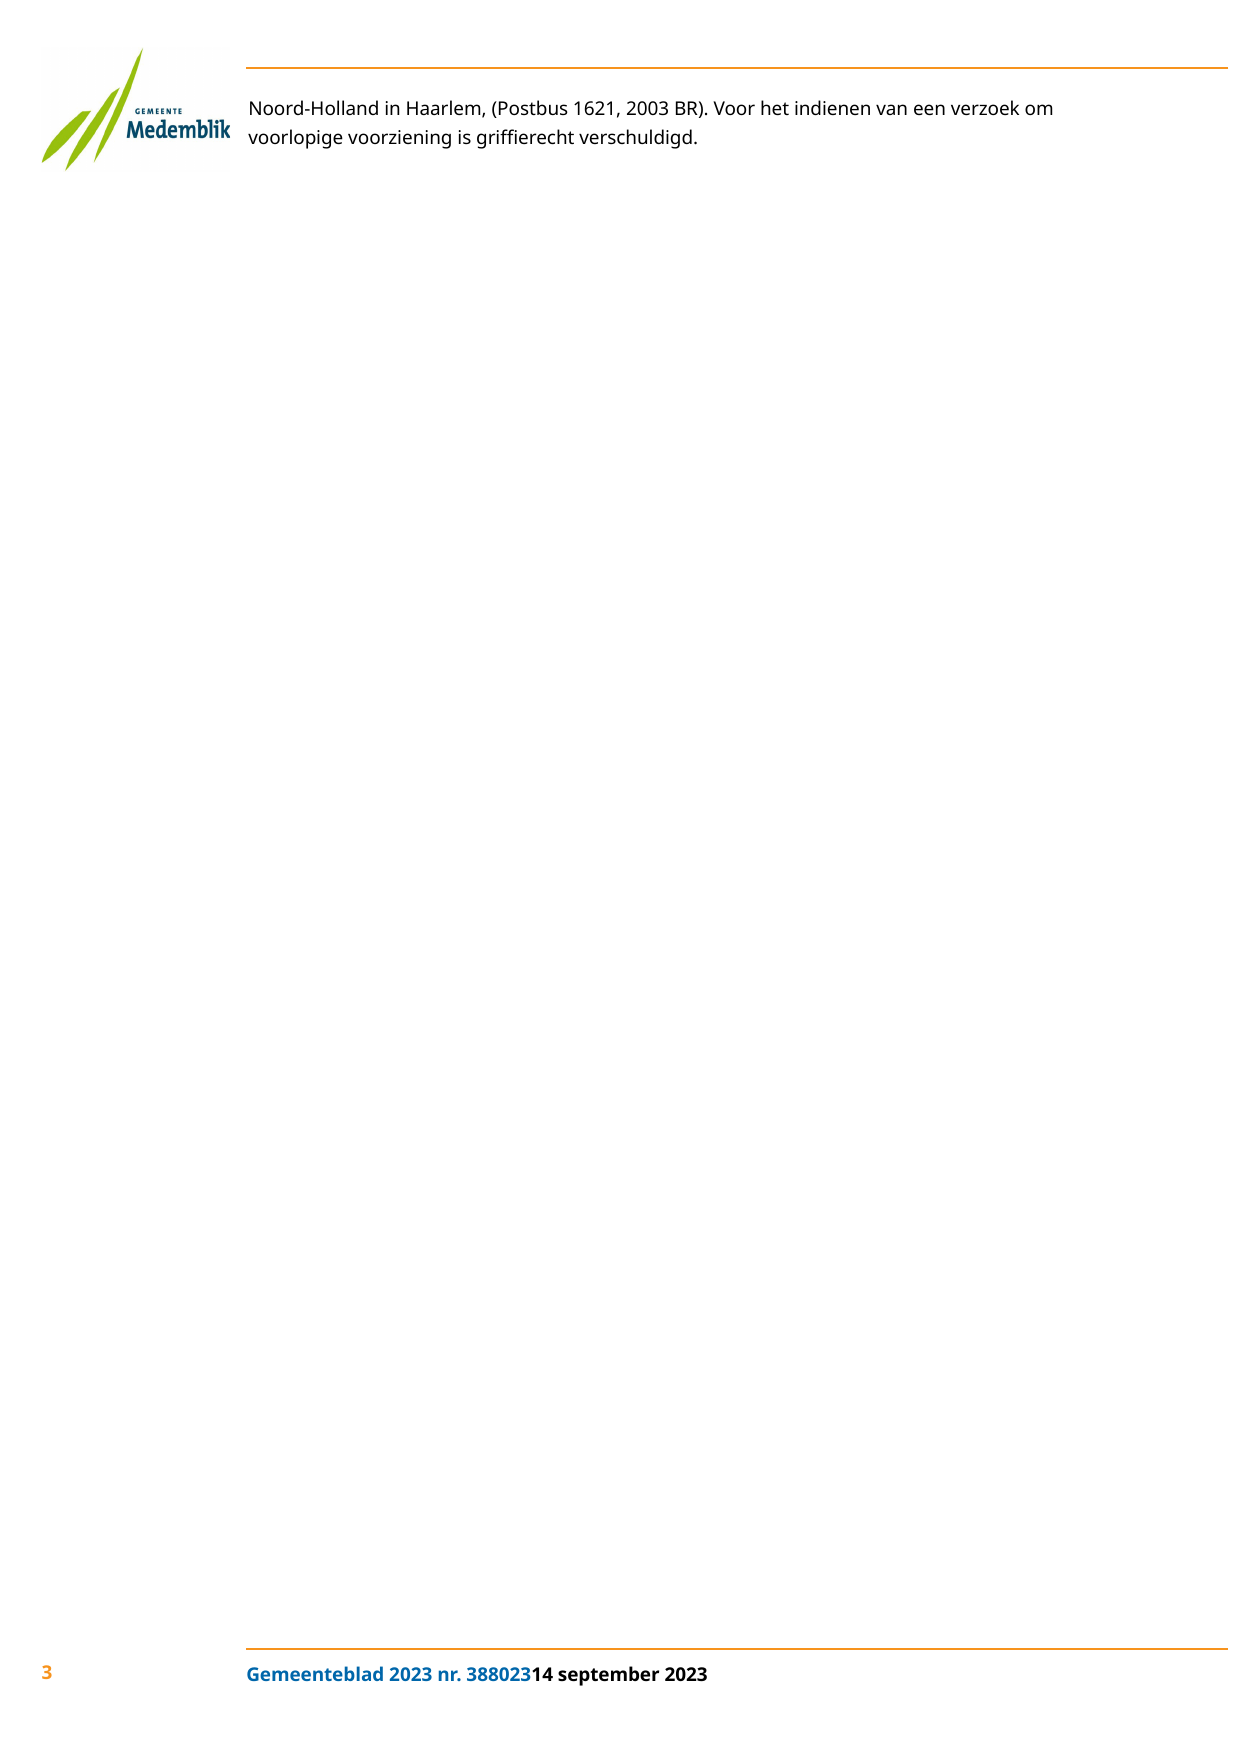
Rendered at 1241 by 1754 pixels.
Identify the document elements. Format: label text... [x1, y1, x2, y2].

text Noord-Holland in Haarlem, (Postbus 1621, 2003 BR). Voor het indienen van een verzoek om voorlopige voorziening is griffierecht verschuldigd. [248, 95, 1152, 150]
picture [41, 47, 231, 172]
